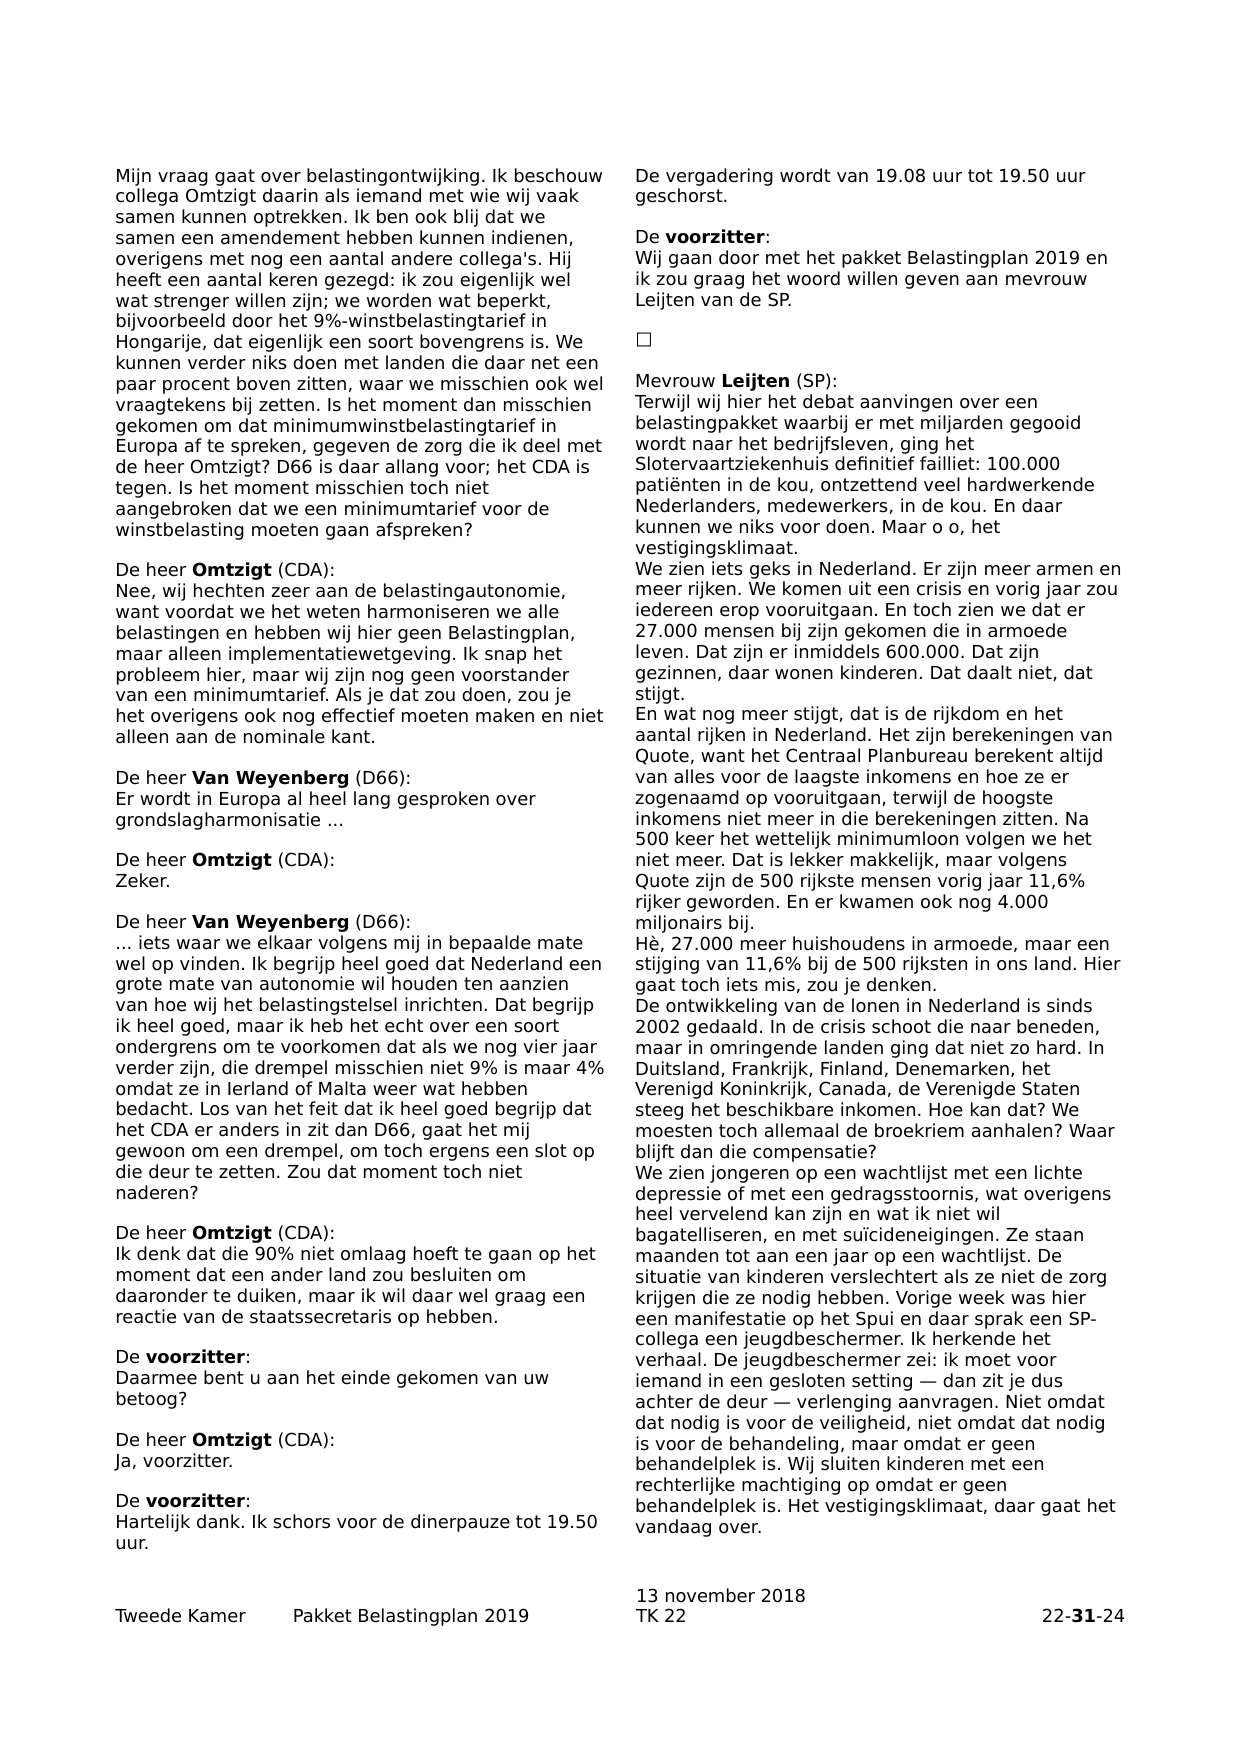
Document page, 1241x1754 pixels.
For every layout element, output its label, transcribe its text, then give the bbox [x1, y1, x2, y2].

text We zien iets geks in Nederland. Er zijn meer armen en meer rijken. We komen uit een crisis en vorig jaar zou iedereen erop vooruitgaan. En toch zien we dat er 27.000 mensen bij zijn gekomen die in armoede leven. Dat zijn er inmiddels 600.000. Dat zijn gezinnen, daar wonen kinderen. Dat daalt niet, dat stijgt. [635, 558, 1125, 704]
text De vergadering wordt van 19.08 uur tot 19.50 uur geschorst. [635, 165, 1125, 207]
text De ontwikkeling van de lonen in Nederland is sinds 2002 gedaald. In de crisis schoot die naar beneden, maar in omringende landen ging dat niet zo hard. In Duitsland, Frankrijk, Finland, Denemarken, het Verenigd Koninkrijk, Canada, de Verenigde Staten steeg het beschikbare inkomen. Hoe kan dat? We moesten toch allemaal de broekriem aanhalen? Waar blijft dan die compensatie? [635, 996, 1125, 1162]
text En wat nog meer stijgt, dat is de rijkdom en het aantal rijken in Nederland. Het zijn berekeningen van Quote, want het Centraal Planbureau berekent altijd van alles voor de laagste inkomens en hoe ze er zogenaamd op vooruitgaan, terwijl de hoogste inkomens niet meer in die berekeningen zitten. Na 500 keer het wettelijk minimumloon volgen we het niet meer. Dat is lekker makkelijk, maar volgens Quote zijn de 500 rijkste mensen vorig jaar 11,6% rijker geworden. En er kwamen ook nog 4.000 miljonairs bij. [635, 704, 1125, 933]
text De heer Van Weyenberg (D66): [115, 768, 605, 788]
text Wij gaan door met het pakket Belastingplan 2019 en ik zou graag het woord willen geven aan mevrouw Leijten van de SP. [635, 248, 1125, 310]
text De voorzitter: [115, 1347, 605, 1368]
text De heer Omtzigt (CDA): [115, 560, 605, 581]
text Nee, wij hechten zeer aan de belastingautonomie, want voordat we het weten harmoniseren we alle belastingen en hebben wij hier geen Belastingplan, maar alleen implementatiewetgeving. Ik snap het probleem hier, maar wij zijn nog geen voorstander van een minimumtarief. Als je dat zou doen, zou je het overigens ook nog effectief moeten maken en niet alleen aan de nominale kant. [115, 581, 605, 748]
text Ja, voorzitter. [115, 1450, 605, 1471]
text Zeker. [115, 871, 605, 892]
text De heer Omtzigt (CDA): [115, 1430, 605, 1450]
text Hè, 27.000 meer huishoudens in armoede, maar een stijging van 11,6% bij de 500 rijksten in ons land. Hier gaat toch iets mis, zou je denken. [635, 933, 1125, 996]
text Terwijl wij hier het debat aanvingen over een belastingpakket waarbij er met miljarden gegooid wordt naar het bedrijfsleven, ging het Slotervaartziekenhuis definitief failliet: 100.000 patiënten in de kou, ontzettend veel hardwerkende Nederlanders, medewerkers, in de kou. En daar kunnen we niks voor doen. Maar o o, het vestigingsklimaat. [635, 392, 1125, 558]
text De heer Omtzigt (CDA): [115, 850, 605, 871]
text De voorzitter: [635, 227, 1125, 248]
text We zien jongeren op een wachtlijst met een lichte depressie of met een gedragsstoornis, wat overigens heel vervelend kan zijn en wat ik niet wil bagatelliseren, en met suïcideneigingen. Ze staan maanden tot aan een jaar op een wachtlijst. De situatie van kinderen verslechtert als ze niet de zorg krijgen die ze nodig hebben. Vorige week was hier een manifestatie op het Spui en daar sprak een SP-collega een jeugdbeschermer. Ik herkende het verhaal. De jeugdbeschermer zei: ik moet voor iemand in een gesloten setting — dan zit je dus achter de deur — verlenging aanvragen. Niet omdat dat nodig is voor de veiligheid, niet omdat dat nodig is voor de behandeling, maar omdat er geen behandelplek is. Wij sluiten kinderen met een rechterlijke machtiging op omdat er geen behandelplek is. Het vestigingsklimaat, daar gaat het vandaag over. [635, 1162, 1125, 1537]
text De heer Van Weyenberg (D66): [115, 912, 605, 932]
text De heer Omtzigt (CDA): [115, 1223, 605, 1244]
text Mijn vraag gaat over belastingontwijking. Ik beschouw collega Omtzigt daarin als iemand met wie wij vaak samen kunnen optrekken. Ik ben ook blij dat we samen een amendement hebben kunnen indienen, overigens met nog een aantal andere collega's. Hij heeft een aantal keren gezegd: ik zou eigenlijk wel wat strenger willen zijn; we worden wat beperkt, bijvoorbeeld door het 9%-winstbelastingtarief in Hongarije, dat eigenlijk een soort bovengrens is. We kunnen verder niks doen met landen die daar net een paar procent boven zitten, waar we misschien ook wel vraagtekens bij zetten. Is het moment dan misschien gekomen om dat minimumwinstbelastingtarief in Europa af te spreken, gegeven de zorg die ik deel met de heer Omtzigt? D66 is daar allang voor; het CDA is tegen. Is het moment misschien toch niet aangebroken dat we een minimumtarief voor de winstbelasting moeten gaan afspreken? [115, 165, 605, 540]
text Mevrouw Leijten (SP): [635, 371, 1125, 392]
text ... iets waar we elkaar volgens mij in bepaalde mate wel op vinden. Ik begrijp heel goed dat Nederland een grote mate van autonomie wil houden ten aanzien van hoe wij het belastingstelsel inrichten. Dat begrijp ik heel goed, maar ik heb het echt over een soort ondergrens om te voorkomen dat als we nog vier jaar verder zijn, die drempel misschien niet 9% is maar 4% omdat ze in Ierland of Malta weer wat hebben bedacht. Los van het feit dat ik heel goed begrijp dat het CDA er anders in zit dan D66, gaat het mij gewoon om een drempel, om toch ergens een slot op die deur te zetten. Zou dat moment toch niet naderen? [115, 932, 605, 1203]
text Daarmee bent u aan het einde gekomen van uw betoog? [115, 1368, 605, 1410]
text Ik denk dat die 90% niet omlaag hoeft te gaan op het moment dat een ander land zou besluiten om daaronder te duiken, maar ik wil daar wel graag een reactie van de staatssecretaris op hebben. [115, 1244, 605, 1327]
text De voorzitter: [115, 1491, 605, 1512]
text Hartelijk dank. Ik schors voor de dinerpauze tot 19.50 uur. [115, 1512, 605, 1554]
text Er wordt in Europa al heel lang gesproken over grondslagharmonisatie ... [115, 788, 605, 830]
text ⬜ [635, 330, 1125, 351]
